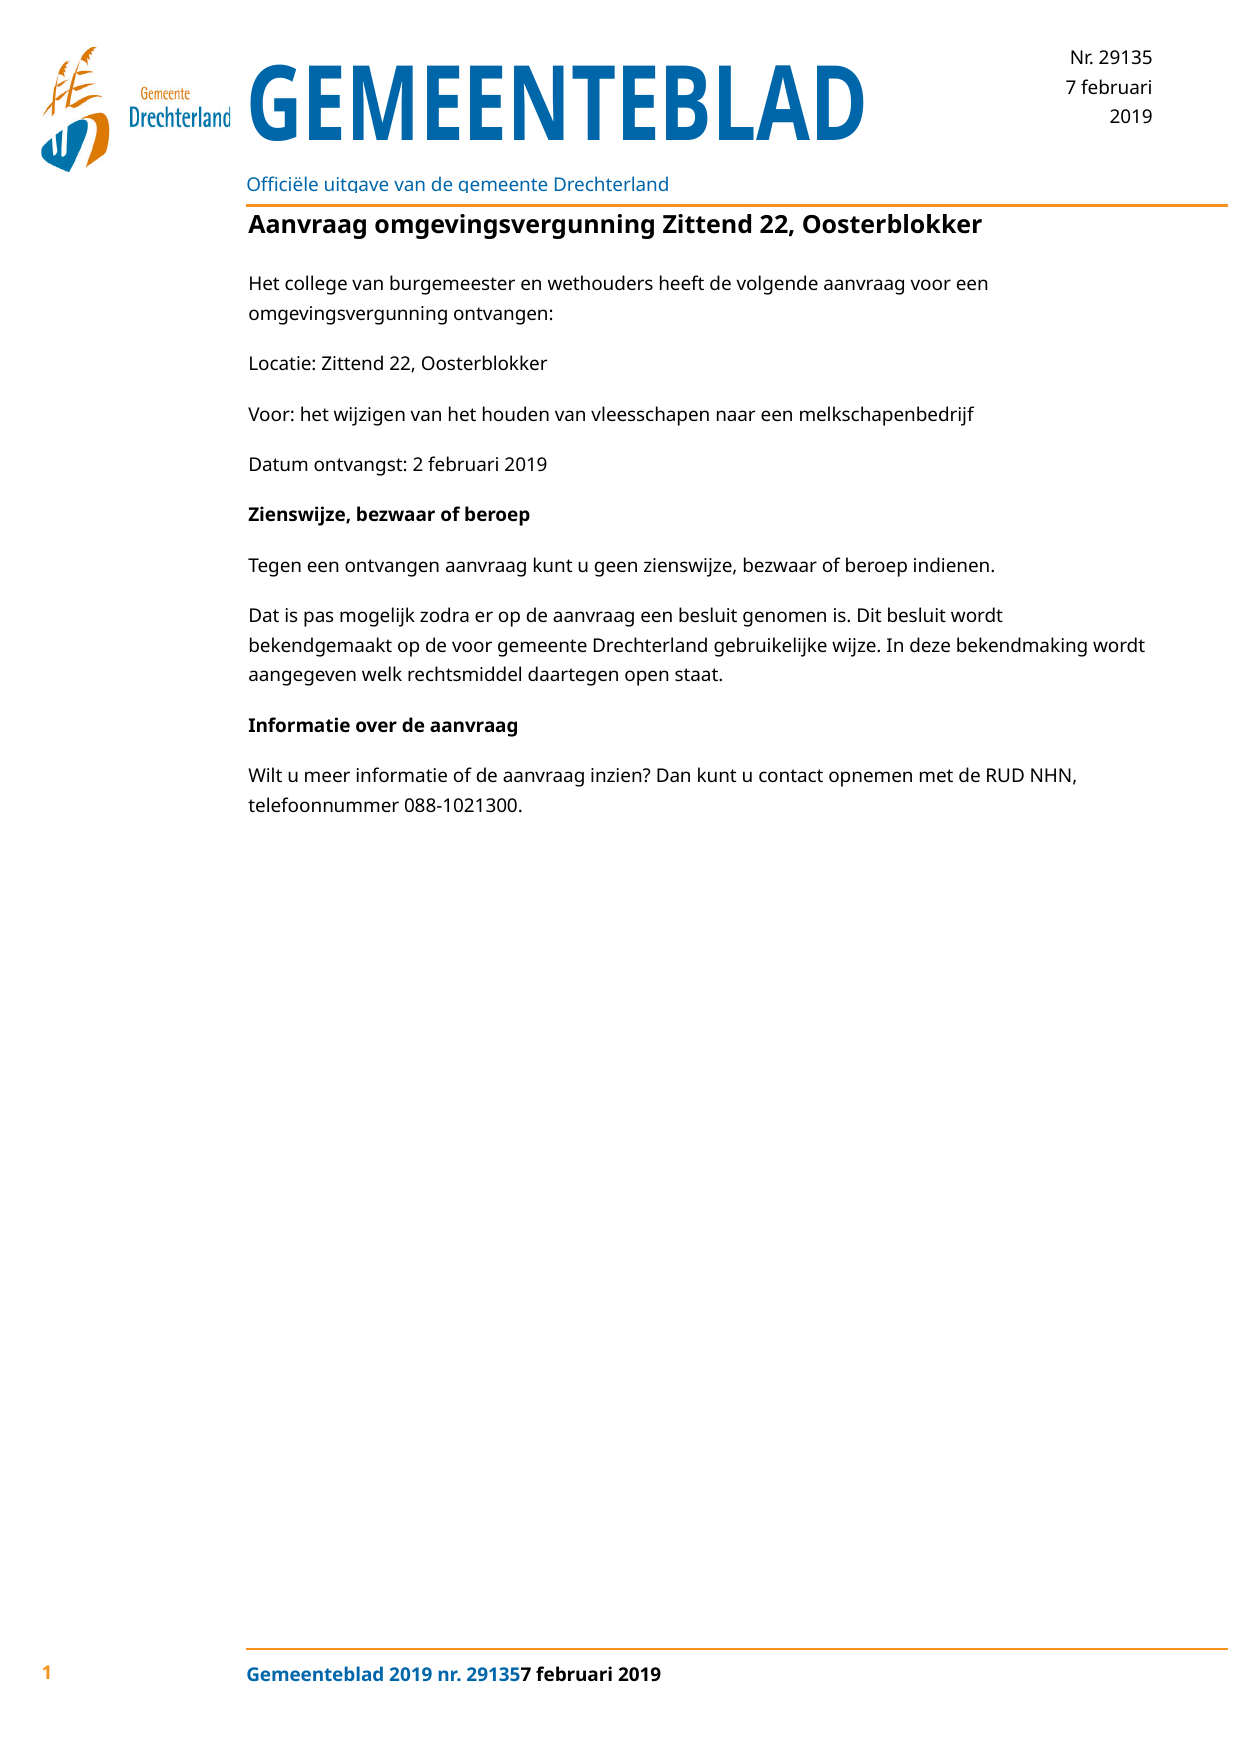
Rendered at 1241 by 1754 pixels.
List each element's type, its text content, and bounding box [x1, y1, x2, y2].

text Het college van burgemeester en wethouders heeft de volgende aanvraag voor een omgevingsvergunning ontvangen: [248, 270, 1152, 326]
picture [41, 158, 64, 172]
picture [226, 115, 231, 124]
text Aanvraag omgevingsvergunning Zittend 22, Oosterblokker [248, 207, 1152, 241]
text Wilt u meer informatie of de aanvraag inzien? Dan kunt u contact opnemen met de RUD NHN, telefoonnummer 088-1021300. [248, 762, 1152, 818]
text Dat is pas mogelijk zodra er op de aanvraag een besluit genomen is. Dit besluit wordt bekendgemaakt op de voor gemeente Drechterland gebruikelijke wijze. In deze bekendmaking wordt aangegeven welk rechtsmiddel daartegen open staat. [248, 602, 1152, 687]
text Tegen een ontvangen aanvraag kunt u geen zienswijze, bezwaar of beroep indienen. [248, 552, 1152, 578]
picture [41, 47, 231, 172]
text Locatie: Zittend 22, Oosterblokker [248, 350, 1152, 376]
text Datum ontvangst: 2 februari 2019 [248, 451, 1152, 477]
text Zienswijze, bezwaar of beroep [248, 502, 1152, 527]
text Informatie over de aanvraag [248, 712, 1152, 738]
text Voor: het wijzigen van het houden van vleesschapen naar een melkschapenbedrijf [248, 401, 1152, 426]
